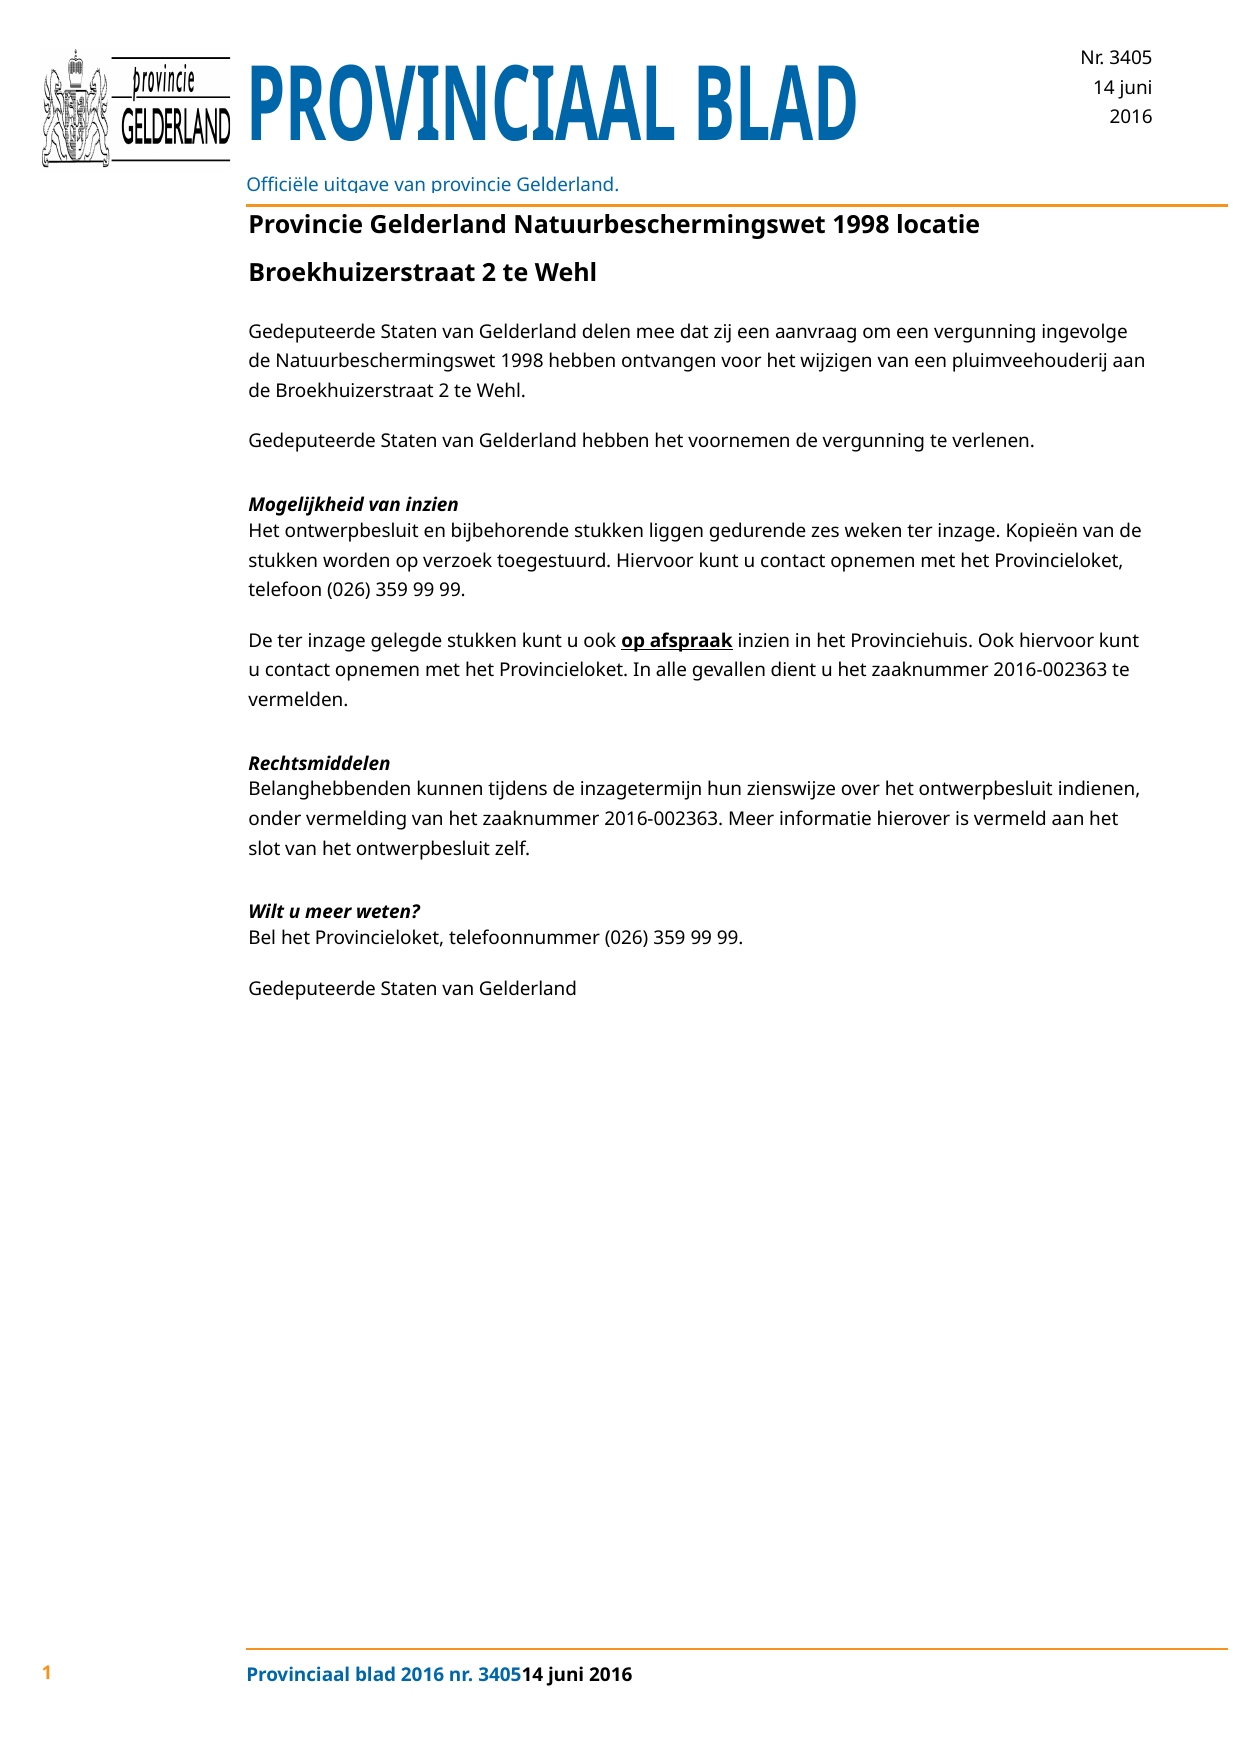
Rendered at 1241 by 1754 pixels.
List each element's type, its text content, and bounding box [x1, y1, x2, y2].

text Belanghebbenden kunnen tijdens de inzagetermijn hun zienswijze over het ontwerpbesluit indienen, onder vermelding van het zaaknummer 2016-002363. Meer informatie hierover is vermeld aan het slot van het ontwerpbesluit zelf. [248, 776, 1152, 861]
text Bel het Provincieloket, telefoonnummer (026) 359 99 99. [248, 924, 1152, 950]
text De ter inzage gelegde stukken kunt u ook op afspraak inzien in het Provinciehuis. Ook hiervoor kunt u contact opnemen met het Provincieloket. In alle gevallen dient u het zaaknummer 2016-002363 te vermelden. [248, 627, 1152, 712]
text Provincie Gelderland Natuurbeschermingswet 1998 locatie Broekhuizerstraat 2 te Wehl [248, 207, 1152, 288]
picture [41, 47, 231, 172]
text Gedeputeerde Staten van Gelderland [248, 975, 1152, 1001]
text Gedeputeerde Staten van Gelderland hebben het voornemen de vergunning te verlenen. [248, 427, 1152, 453]
text Rechtsmiddelen [248, 750, 1152, 776]
text Gedeputeerde Staten van Gelderland delen mee dat zij een aanvraag om een vergunning ingevolge de Natuurbeschermingswet 1998 hebben ontvangen voor het wijzigen van een pluimveehouderij aan de Broekhuizerstraat 2 te Wehl. [248, 318, 1152, 403]
text Mogelijkheid van inzien [248, 491, 1152, 517]
text Het ontwerpbesluit en bijbehorende stukken liggen gedurende zes weken ter inzage. Kopieën van de stukken worden op verzoek toegestuurd. Hiervoor kunt u contact opnemen met het Provincieloket, telefoon (026) 359 99 99. [248, 517, 1152, 602]
text Wilt u meer weten? [248, 899, 1152, 924]
